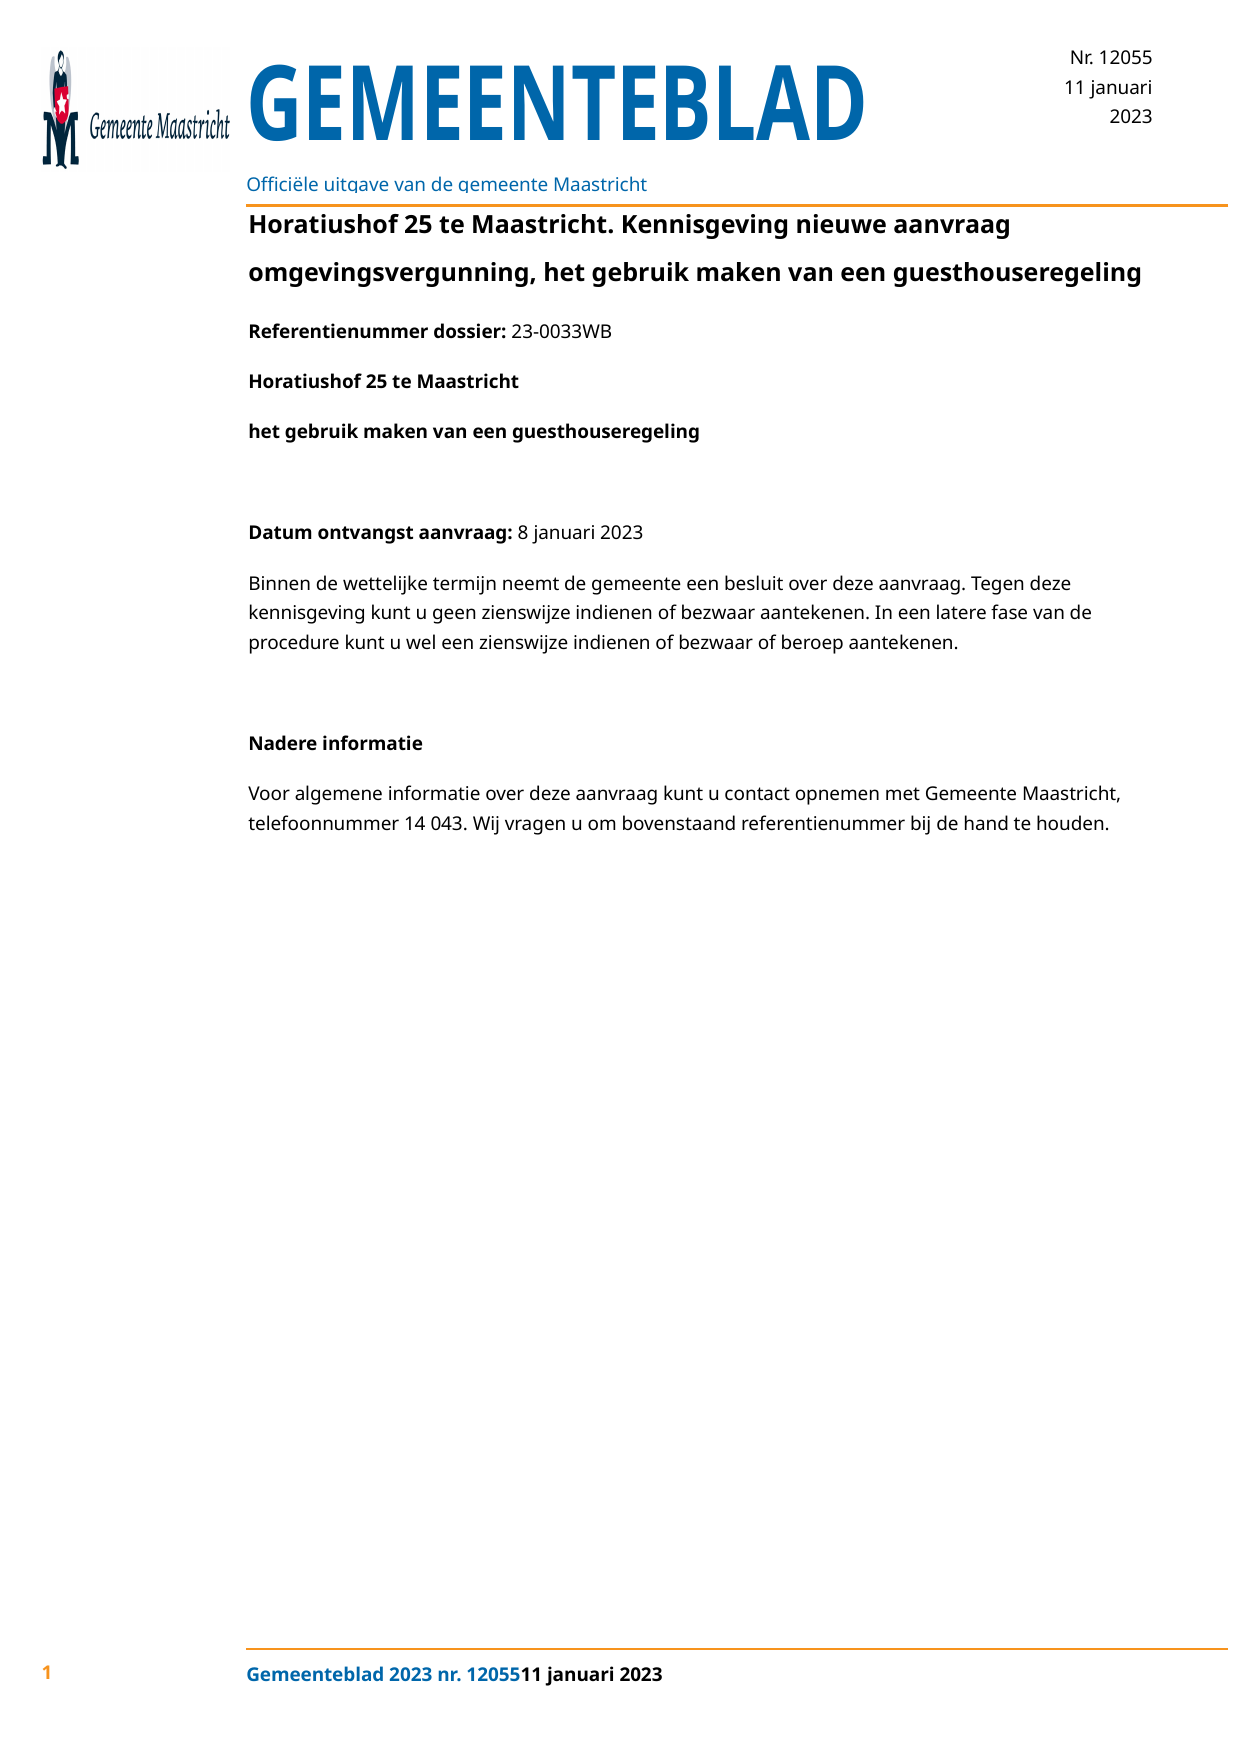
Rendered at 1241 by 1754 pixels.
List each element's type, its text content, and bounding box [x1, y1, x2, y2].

text Horatiushof 25 te Maastricht [248, 368, 1152, 394]
text Voor algemene informatie over deze aanvraag kunt u contact opnemen met Gemeente Maastricht, telefoonnummer 14 043. Wij vragen u om bovenstaand referentienummer bij de hand te houden. [248, 780, 1152, 836]
text Nadere informatie [248, 730, 1152, 756]
text Referentienummer dossier: 23-0033WB [248, 318, 1152, 344]
text Datum ontvangst aanvraag: 8 januari 2023 [248, 519, 1152, 545]
picture [41, 47, 231, 172]
text Horatiushof 25 te Maastricht. Kennisgeving nieuwe aanvraag omgevingsvergunning, het gebruik maken van een guesthouseregeling [248, 207, 1152, 288]
text Binnen de wettelijke termijn neemt de gemeente een besluit over deze aanvraag. Tegen deze kennisgeving kunt u geen zienswijze indienen of bezwaar aantekenen. In een latere fase van de procedure kunt u wel een zienswijze indienen of bezwaar of beroep aantekenen. [248, 570, 1152, 655]
text het gebruik maken van een guesthouseregeling [248, 419, 1152, 444]
